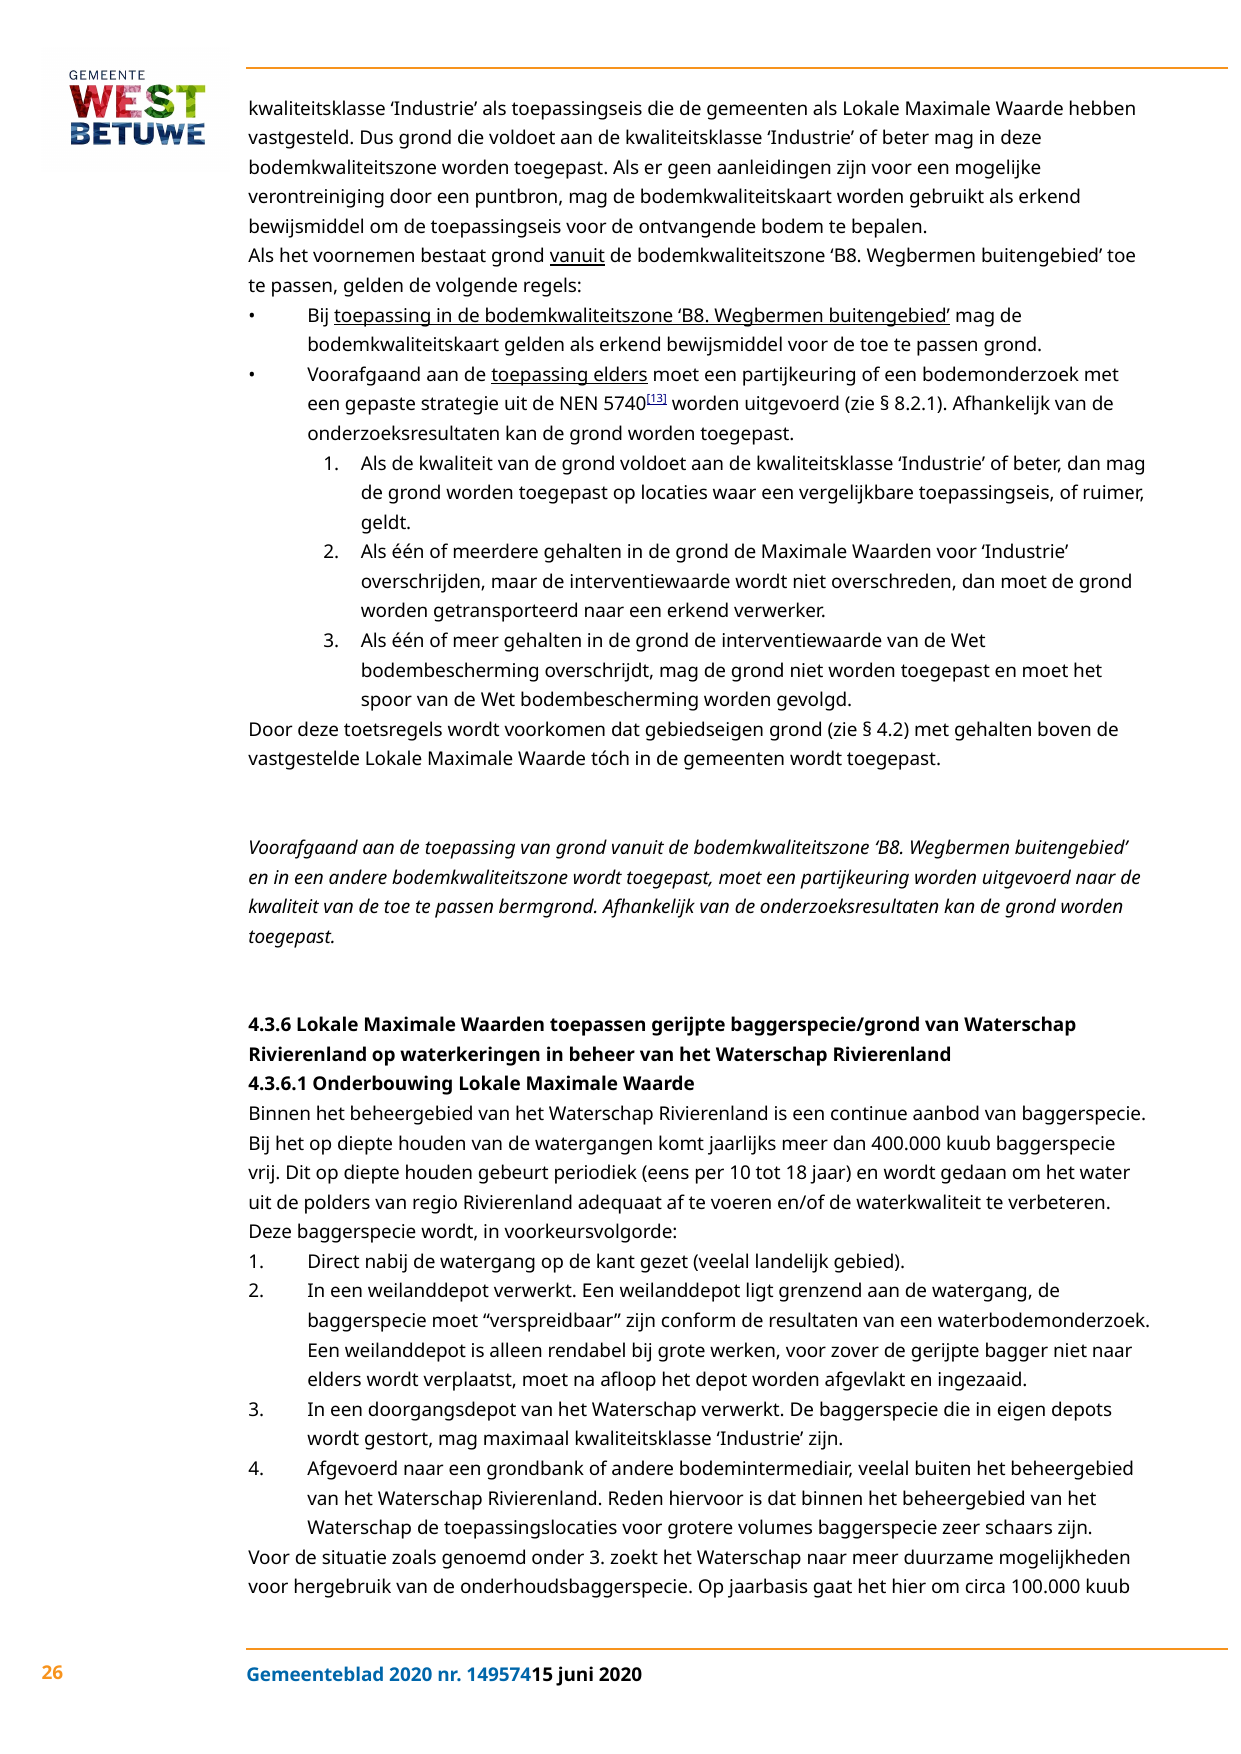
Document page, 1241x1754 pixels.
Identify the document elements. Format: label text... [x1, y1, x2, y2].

list Als de kwaliteit van de grond voldoet aan de kwaliteitsklasse ‘Industrie’ of beter, dan mag de grond worden toegepast op locaties waar een vergelijkbare toepassingseis, of ruimer, geldt. [323, 450, 1152, 535]
text Voor de situatie zoals genoemd onder 3. zoekt het Waterschap naar meer duurzame mogelijkheden voor hergebruik van de onderhoudsbaggerspecie. Op jaarbasis gaat het hier om circa 100.000 kuub [248, 1544, 1152, 1599]
text Als het voornemen bestaat grond vanuit de bodemkwaliteitszone ‘B8. Wegbermen buitengebied’ toe te passen, gelden de volgende regels: [248, 243, 1152, 298]
list Direct nabij de watergang op de kant gezet (veelal landelijk gebied). [248, 1248, 1152, 1274]
text kwaliteitsklasse ‘Industrie’ als toepassingseis die de gemeenten als Lokale Maximale Waarde hebben vastgesteld. Dus grond die voldoet aan de kwaliteitsklasse ‘Industrie’ of beter mag in deze bodemkwaliteitszone worden toegepast. Als er geen aanleidingen zijn voor een mogelijke verontreiniging door een puntbron, mag de bodemkwaliteitskaart worden gebruikt als erkend bewijsmiddel om de toepassingseis voor de ontvangende bodem te bepalen. [248, 95, 1152, 239]
text Binnen het beheergebied van het Waterschap Rivierenland is een continue aanbod van baggerspecie. Bij het op diepte houden van de watergangen komt jaarlijks meer dan 400.000 kuub baggerspecie vrij. Dit op diepte houden gebeurt periodiek (eens per 10 tot 18 jaar) en wordt gedaan om het water uit de polders van regio Rivierenland adequaat af te voeren en/of de waterkwaliteit te verbeteren. Deze baggerspecie wordt, in voorkeursvolgorde: [248, 1100, 1152, 1244]
list In een weilanddepot verwerkt. Een weilanddepot ligt grenzend aan de watergang, de baggerspecie moet “verspreidbaar” zijn conform de resultaten van een waterbodemonderzoek. Een weilanddepot is alleen rendabel bij grote werken, voor zover de gerijpte bagger niet naar elders wordt verplaatst, moet na afloop het depot worden afgevlakt en ingezaaid. [248, 1278, 1152, 1392]
picture [41, 47, 231, 172]
list Als één of meer gehalten in de grond de interventiewaarde van de Wet bodembescherming overschrijdt, mag de grond niet worden toegepast en moet het spoor van de Wet bodembescherming worden gevolgd. [323, 627, 1152, 712]
table_header Voorafgaand aan de toepassing van grond vanuit de bodemkwaliteitszone ‘B8. Wegbermen buitengebied’ en in een andere bodemkwaliteitszone wordt toegepast, moet een partijkeuring worden uitgevoerd naar de kwaliteit van de toe te passen bermgrond. Afhankelijk van de onderzoeksresultaten kan de grond worden toegepast. [248, 835, 1152, 978]
list Als één of meerdere gehalten in de grond de Maximale Waarden voor ‘Industrie’ overschrijden, maar de interventiewaarde wordt niet overschreden, dan moet de grond worden getransporteerd naar een erkend verwerker. [323, 538, 1152, 623]
text 4.3.6.1 Onderbouwing Lokale Maximale Waarde [248, 1071, 1152, 1096]
list Bij toepassing in de bodemkwaliteitszone ‘B8. Wegbermen buitengebied’ mag de bodemkwaliteitskaart gelden als erkend bewijsmiddel voor de toe te passen grond. [248, 302, 1152, 357]
list In een doorgangsdepot van het Waterschap verwerkt. De baggerspecie die in eigen depots wordt gestort, mag maximaal kwaliteitsklasse ‘Industrie’ zijn. [248, 1396, 1152, 1451]
list Afgevoerd naar een grondbank of andere bodemintermediair, veelal buiten het beheergebied van het Waterschap Rivierenland. Reden hiervoor is dat binnen het beheergebied van het Waterschap de toepassingslocaties voor grotere volumes baggerspecie zeer schaars zijn. [248, 1455, 1152, 1540]
text 4.3.6 Lokale Maximale Waarden toepassen gerijpte baggerspecie/grond van Waterschap Rivierenland op waterkeringen in beheer van het Waterschap Rivierenland [248, 1011, 1152, 1067]
text Door deze toetsregels wordt voorkomen dat gebiedseigen grond (zie § 4.2) met gehalten boven de vastgestelde Lokale Maximale Waarde tóch in de gemeenten wordt toegepast. [248, 716, 1152, 771]
list Voorafgaand aan de toepassing elders moet een partijkeuring of een bodemonderzoek met een gepaste strategie uit de NEN 5740[13] worden uitgevoerd (zie § 8.2.1). Afhankelijk van de onderzoeksresultaten kan de grond worden toegepast. [248, 361, 1152, 446]
